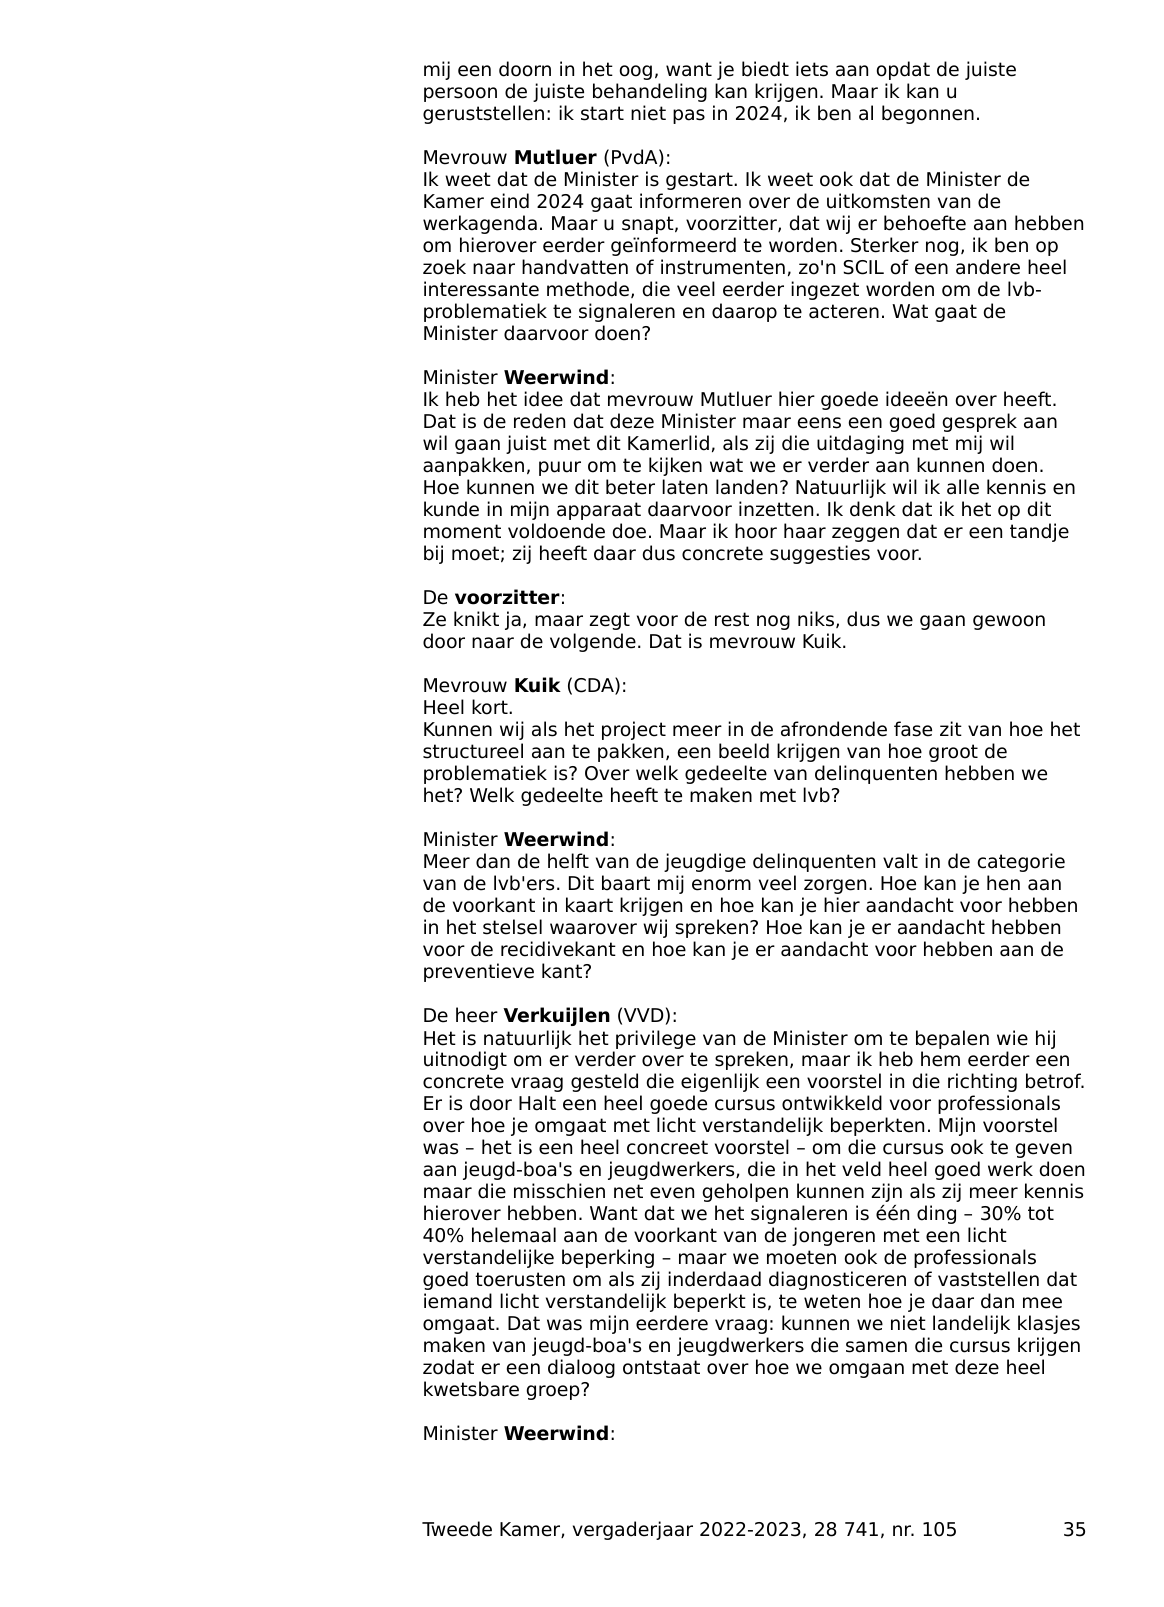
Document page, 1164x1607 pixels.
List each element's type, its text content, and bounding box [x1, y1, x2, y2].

text Minister Weerwind: [422, 1423, 1087, 1445]
text Kunnen wij als het project meer in de afrondende fase zit van hoe het structureel aan te pakken, een beeld krijgen van hoe groot de problematiek is? Over welk gedeelte van delinquenten hebben we het? Welk gedeelte heeft te maken met lvb? [422, 719, 1087, 807]
text Minister Weerwind: [422, 829, 1087, 851]
text De heer Verkuijlen (VVD): [422, 1005, 1087, 1027]
text De voorzitter: [422, 587, 1087, 609]
text mij een doorn in het oog, want je biedt iets aan opdat de juiste persoon de juiste behandeling kan krijgen. Maar ik kan u geruststellen: ik start niet pas in 2024, ik ben al begonnen. [422, 59, 1087, 125]
text Mevrouw Kuik (CDA): [422, 675, 1087, 697]
text Ik heb het idee dat mevrouw Mutluer hier goede ideeën over heeft. Dat is de reden dat deze Minister maar eens een goed gesprek aan wil gaan juist met dit Kamerlid, als zij die uitdaging met mij wil aanpakken, puur om te kijken wat we er verder aan kunnen doen. Hoe kunnen we dit beter laten landen? Natuurlijk wil ik alle kennis en kunde in mijn apparaat daarvoor inzetten. Ik denk dat ik het op dit moment voldoende doe. Maar ik hoor haar zeggen dat er een tandje bij moet; zij heeft daar dus concrete suggesties voor. [422, 389, 1087, 565]
text Minister Weerwind: [422, 367, 1087, 389]
text Meer dan de helft van de jeugdige delinquenten valt in de categorie van de lvb'ers. Dit baart mij enorm veel zorgen. Hoe kan je hen aan de voorkant in kaart krijgen en hoe kan je hier aandacht voor hebben in het stelsel waarover wij spreken? Hoe kan je er aandacht hebben voor de recidivekant en hoe kan je er aandacht voor hebben aan de preventieve kant? [422, 851, 1087, 983]
text Ze knikt ja, maar zegt voor de rest nog niks, dus we gaan gewoon door naar de volgende. Dat is mevrouw Kuik. [422, 609, 1087, 653]
text Heel kort. [422, 697, 1087, 719]
text Mevrouw Mutluer (PvdA): [422, 147, 1087, 169]
text Het is natuurlijk het privilege van de Minister om te bepalen wie hij uitnodigt om er verder over te spreken, maar ik heb hem eerder een concrete vraag gesteld die eigenlijk een voorstel in die richting betrof. Er is door Halt een heel goede cursus ontwikkeld voor professionals over hoe je omgaat met licht verstandelijk beperkten. Mijn voorstel was – het is een heel concreet voorstel – om die cursus ook te geven aan jeugd-boa's en jeugdwerkers, die in het veld heel goed werk doen maar die misschien net even geholpen kunnen zijn als zij meer kennis hierover hebben. Want dat we het signaleren is één ding – 30% tot 40% helemaal aan de voorkant van de jongeren met een licht verstandelijke beperking – maar we moeten ook de professionals goed toerusten om als zij inderdaad diagnosticeren of vaststellen dat iemand licht verstandelijk beperkt is, te weten hoe je daar dan mee omgaat. Dat was mijn eerdere vraag: kunnen we niet landelijk klasjes maken van jeugd-boa's en jeugdwerkers die samen die cursus krijgen zodat er een dialoog ontstaat over hoe we omgaan met deze heel kwetsbare groep? [422, 1027, 1087, 1401]
text Ik weet dat de Minister is gestart. Ik weet ook dat de Minister de Kamer eind 2024 gaat informeren over de uitkomsten van de werkagenda. Maar u snapt, voorzitter, dat wij er behoefte aan hebben om hierover eerder geïnformeerd te worden. Sterker nog, ik ben op zoek naar handvatten of instrumenten, zo'n SCIL of een andere heel interessante methode, die veel eerder ingezet worden om de lvb-problematiek te signaleren en daarop te acteren. Wat gaat de Minister daarvoor doen? [422, 169, 1087, 345]
